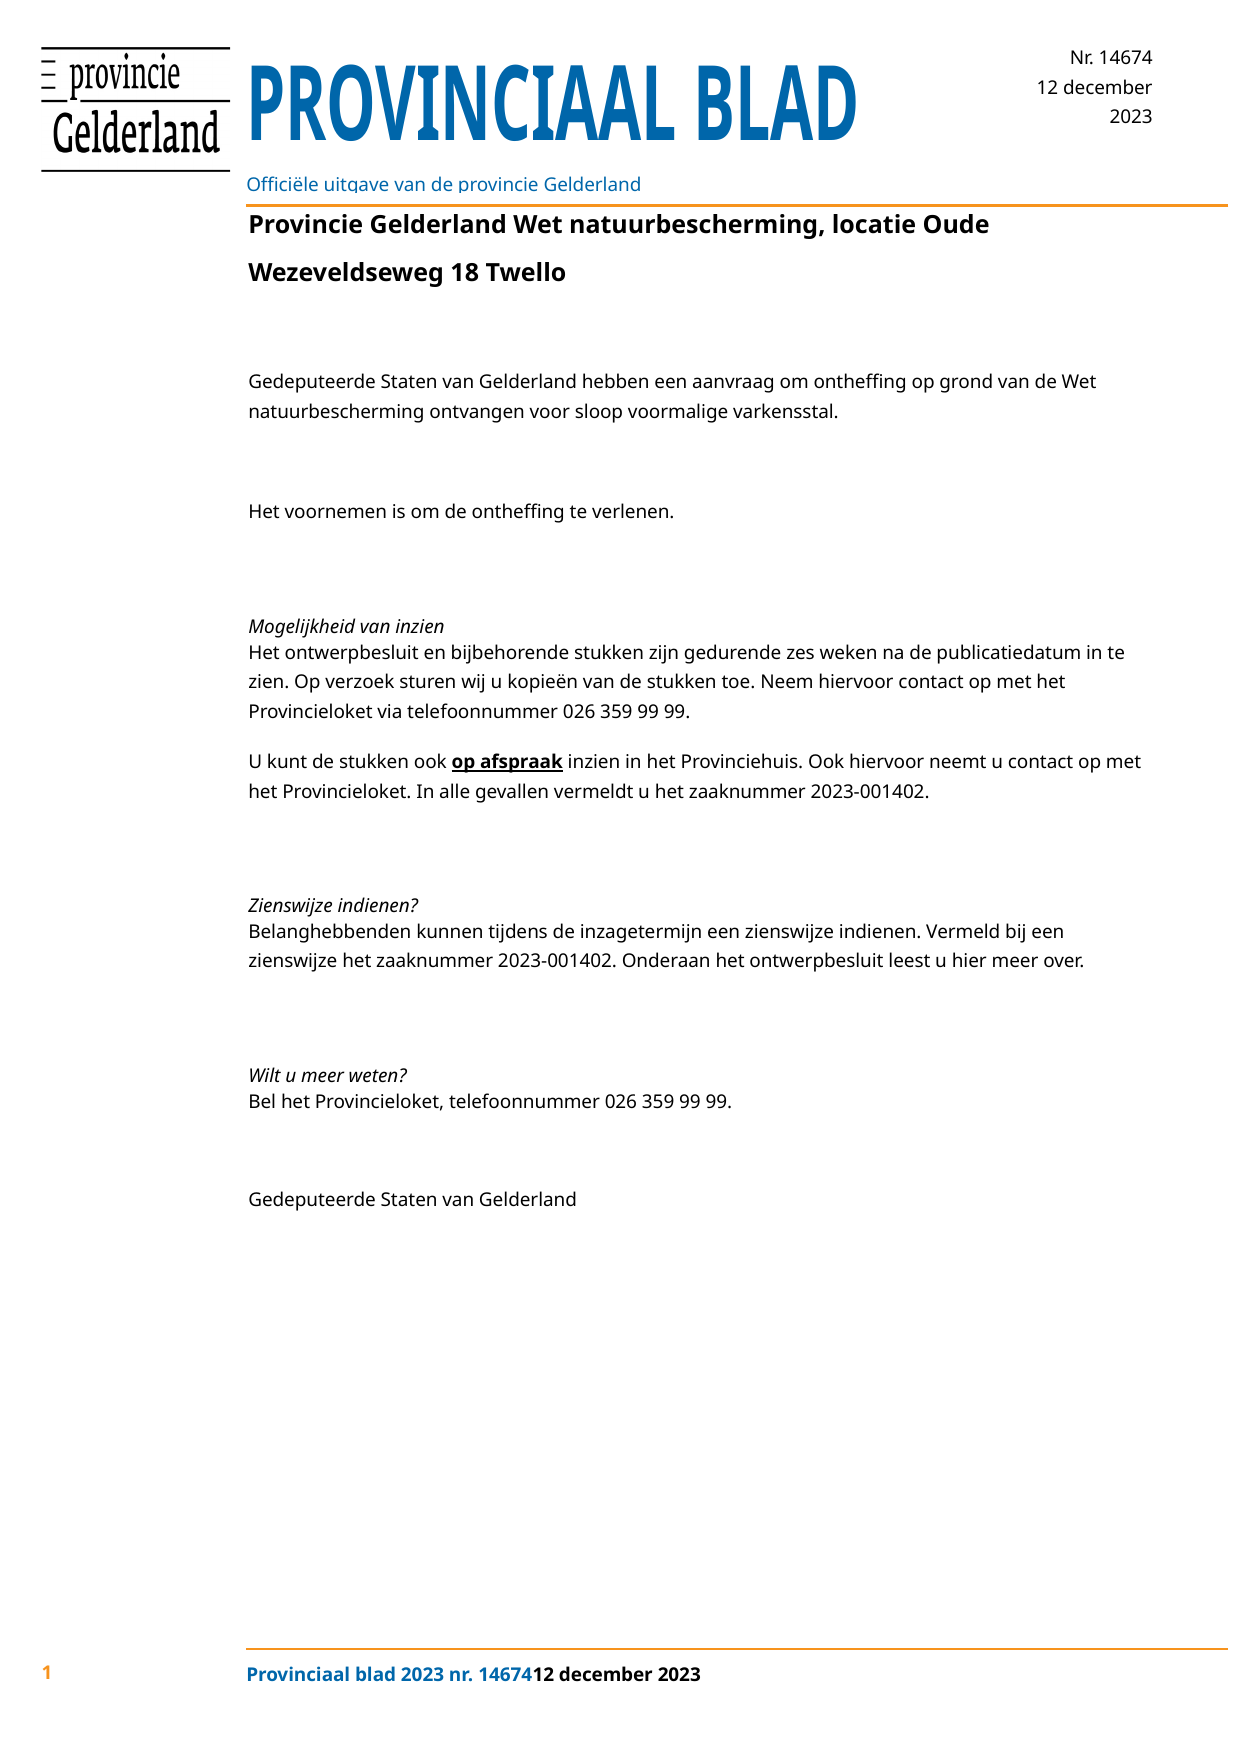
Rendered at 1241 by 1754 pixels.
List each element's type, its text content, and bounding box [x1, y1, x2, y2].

text Het voornemen is om de ontheffing te verlenen. [248, 499, 1152, 524]
text Gedeputeerde Staten van Gelderland [248, 1186, 1152, 1212]
text Bel het Provincieloket, telefoonnummer 026 359 99 99. [248, 1088, 1152, 1113]
text Mogelijkheid van inzien [248, 613, 1152, 639]
text Het ontwerpbesluit en bijbehorende stukken zijn gedurende zes weken na de publicatiedatum in te zien. Op verzoek sturen wij u kopieën van de stukken toe. Neem hiervoor contact op met het Provincieloket via telefoonnummer 026 359 99 99. [248, 639, 1152, 724]
text Provincie Gelderland Wet natuurbescherming, locatie Oude Wezeveldseweg 18 Twello [248, 207, 1152, 288]
text Gedeputeerde Staten van Gelderland hebben een aanvraag om ontheffing op grond van de Wet natuurbescherming ontvangen voor sloop voormalige varkensstal. [248, 368, 1152, 424]
text Belanghebbenden kunnen tijdens de inzagetermijn een zienswijze indienen. Vermeld bij een zienswijze het zaaknummer 2023-001402. Onderaan het ontwerpbesluit leest u hier meer over. [248, 918, 1152, 973]
text Wilt u meer weten? [248, 1062, 1152, 1088]
picture [41, 47, 231, 172]
text U kunt de stukken ook op afspraak inzien in het Provinciehuis. Ook hiervoor neemt u contact op met het Provincieloket. In alle gevallen vermeldt u het zaaknummer 2023-001402. [248, 748, 1152, 804]
text Zienswijze indienen? [248, 892, 1152, 918]
